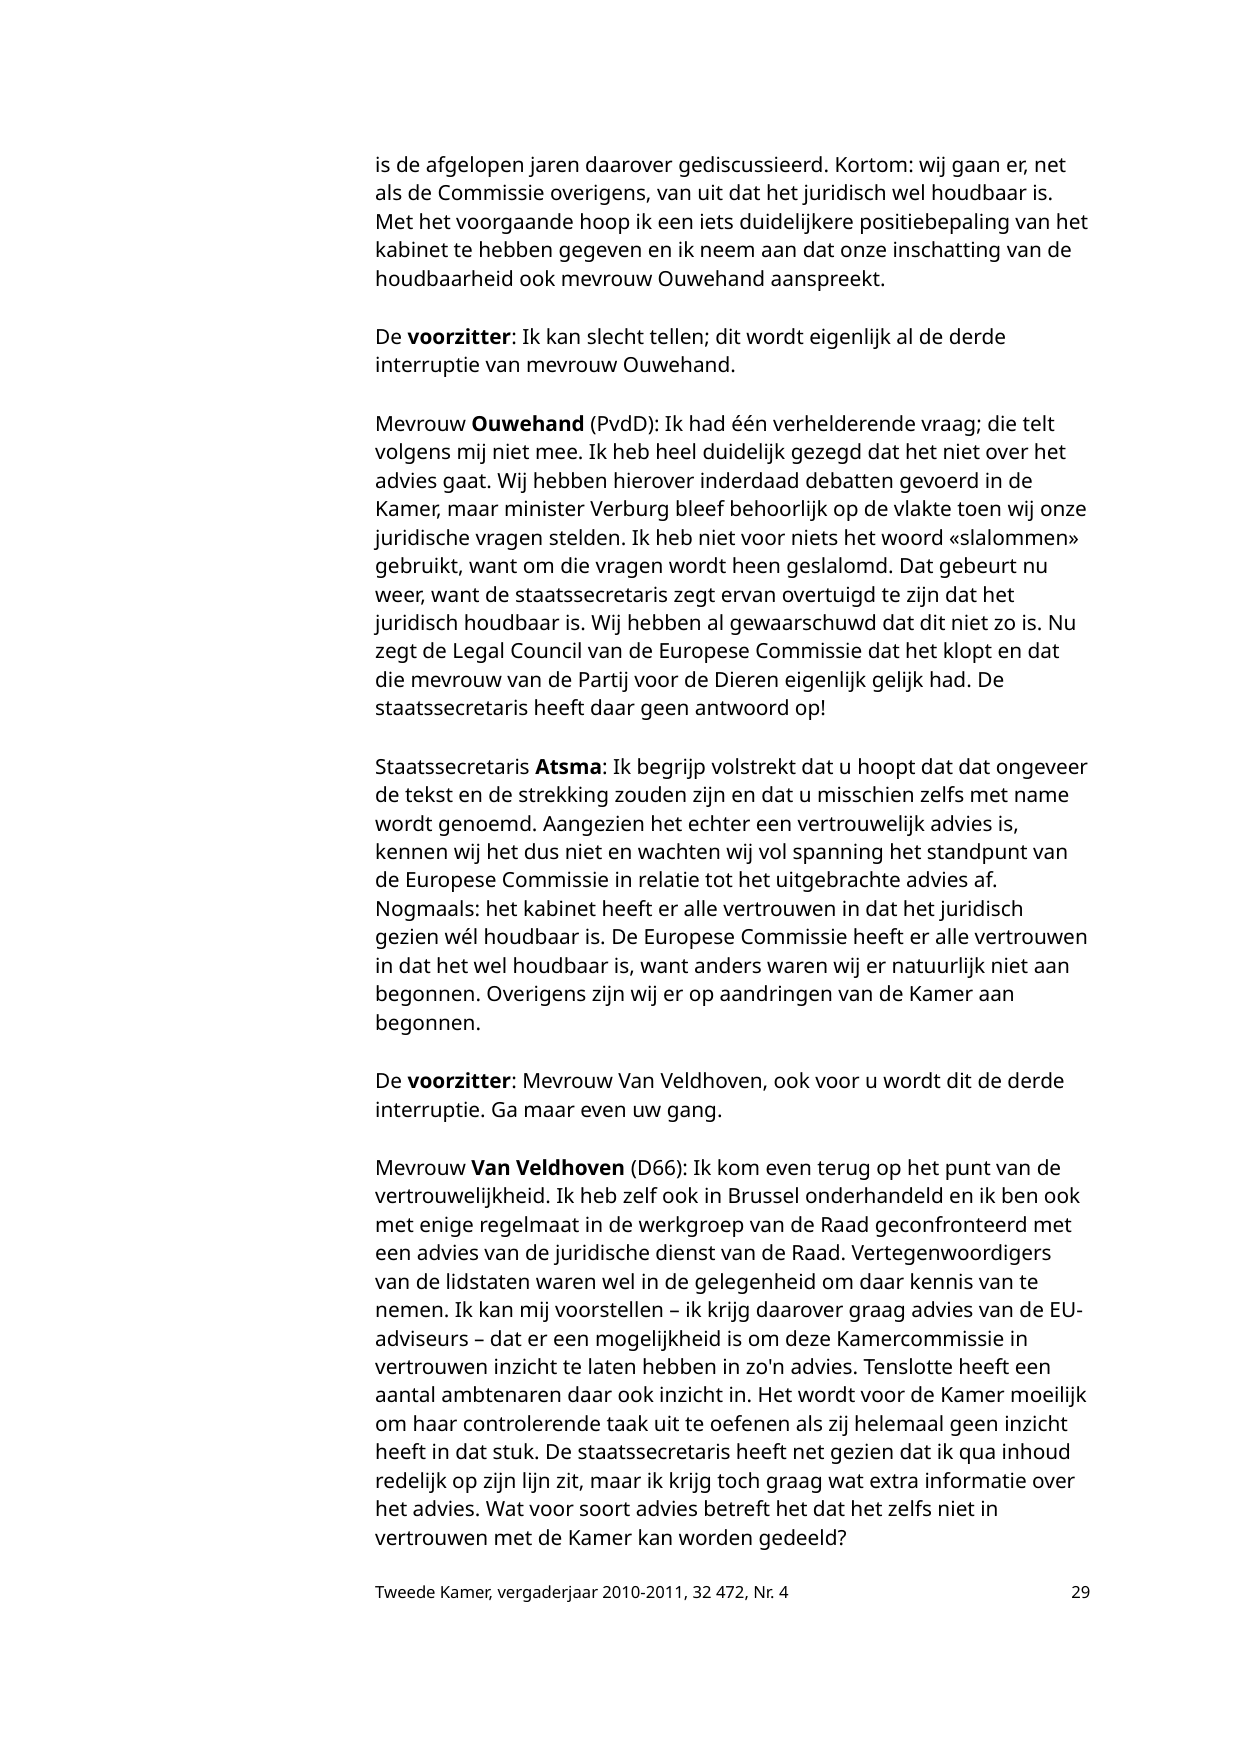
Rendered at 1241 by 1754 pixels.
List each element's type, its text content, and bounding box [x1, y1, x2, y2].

text is de afgelopen jaren daarover gediscussieerd. Kortom: wij gaan er, net als de Commissie overigens, van uit dat het juridisch wel houdbaar is. Met het voorgaande hoop ik een iets duidelijkere positiebepaling van het kabinet te hebben gegeven en ik neem aan dat onze inschatting van de houdbaarheid ook mevrouw Ouwehand aanspreekt. [375, 150, 1090, 292]
text Mevrouw Van Veldhoven (D66): Ik kom even terug op het punt van de vertrouwelijkheid. Ik heb zelf ook in Brussel onderhandeld en ik ben ook met enige regelmaat in de werkgroep van de Raad geconfronteerd met een advies van de juridische dienst van de Raad. Vertegenwoordigers van de lidstaten waren wel in de gelegenheid om daar kennis van te nemen. Ik kan mij voorstellen – ik krijg daarover graag advies van de EU-adviseurs – dat er een mogelijkheid is om deze Kamercommissie in vertrouwen inzicht te laten hebben in zo'n advies. Tenslotte heeft een aantal ambtenaren daar ook inzicht in. Het wordt voor de Kamer moeilijk om haar controlerende taak uit te oefenen als zij helemaal geen inzicht heeft in dat stuk. De staatssecretaris heeft net gezien dat ik qua inhoud redelijk op zijn lijn zit, maar ik krijg toch graag wat extra informatie over het advies. Wat voor soort advies betreft het dat het zelfs niet in vertrouwen met de Kamer kan worden gedeeld? [375, 1153, 1090, 1551]
text De voorzitter: Mevrouw Van Veldhoven, ook voor u wordt dit de derde interruptie. Ga maar even uw gang. [375, 1066, 1090, 1123]
text Mevrouw Ouwehand (PvdD): Ik had één verhelderende vraag; die telt volgens mij niet mee. Ik heb heel duidelijk gezegd dat het niet over het advies gaat. Wij hebben hierover inderdaad debatten gevoerd in de Kamer, maar minister Verburg bleef behoorlijk op de vlakte toen wij onze juridische vragen stelden. Ik heb niet voor niets het woord «slalommen» gebruikt, want om die vragen wordt heen geslalomd. Dat gebeurt nu weer, want de staatssecretaris zegt ervan overtuigd te zijn dat het juridisch houdbaar is. Wij hebben al gewaarschuwd dat dit niet zo is. Nu zegt de Legal Council van de Europese Commissie dat het klopt en dat die mevrouw van de Partij voor de Dieren eigenlijk gelijk had. De staatssecretaris heeft daar geen antwoord op! [375, 409, 1090, 722]
text De voorzitter: Ik kan slecht tellen; dit wordt eigenlijk al de derde interruptie van mevrouw Ouwehand. [375, 322, 1090, 379]
text Staatssecretaris Atsma: Ik begrijp volstrekt dat u hoopt dat dat ongeveer de tekst en de strekking zouden zijn en dat u misschien zelfs met name wordt genoemd. Aangezien het echter een vertrouwelijk advies is, kennen wij het dus niet en wachten wij vol spanning het standpunt van de Europese Commissie in relatie tot het uitgebrachte advies af. Nogmaals: het kabinet heeft er alle vertrouwen in dat het juridisch gezien wél houdbaar is. De Europese Commissie heeft er alle vertrouwen in dat het wel houdbaar is, want anders waren wij er natuurlijk niet aan begonnen. Overigens zijn wij er op aandringen van de Kamer aan begonnen. [375, 752, 1090, 1036]
